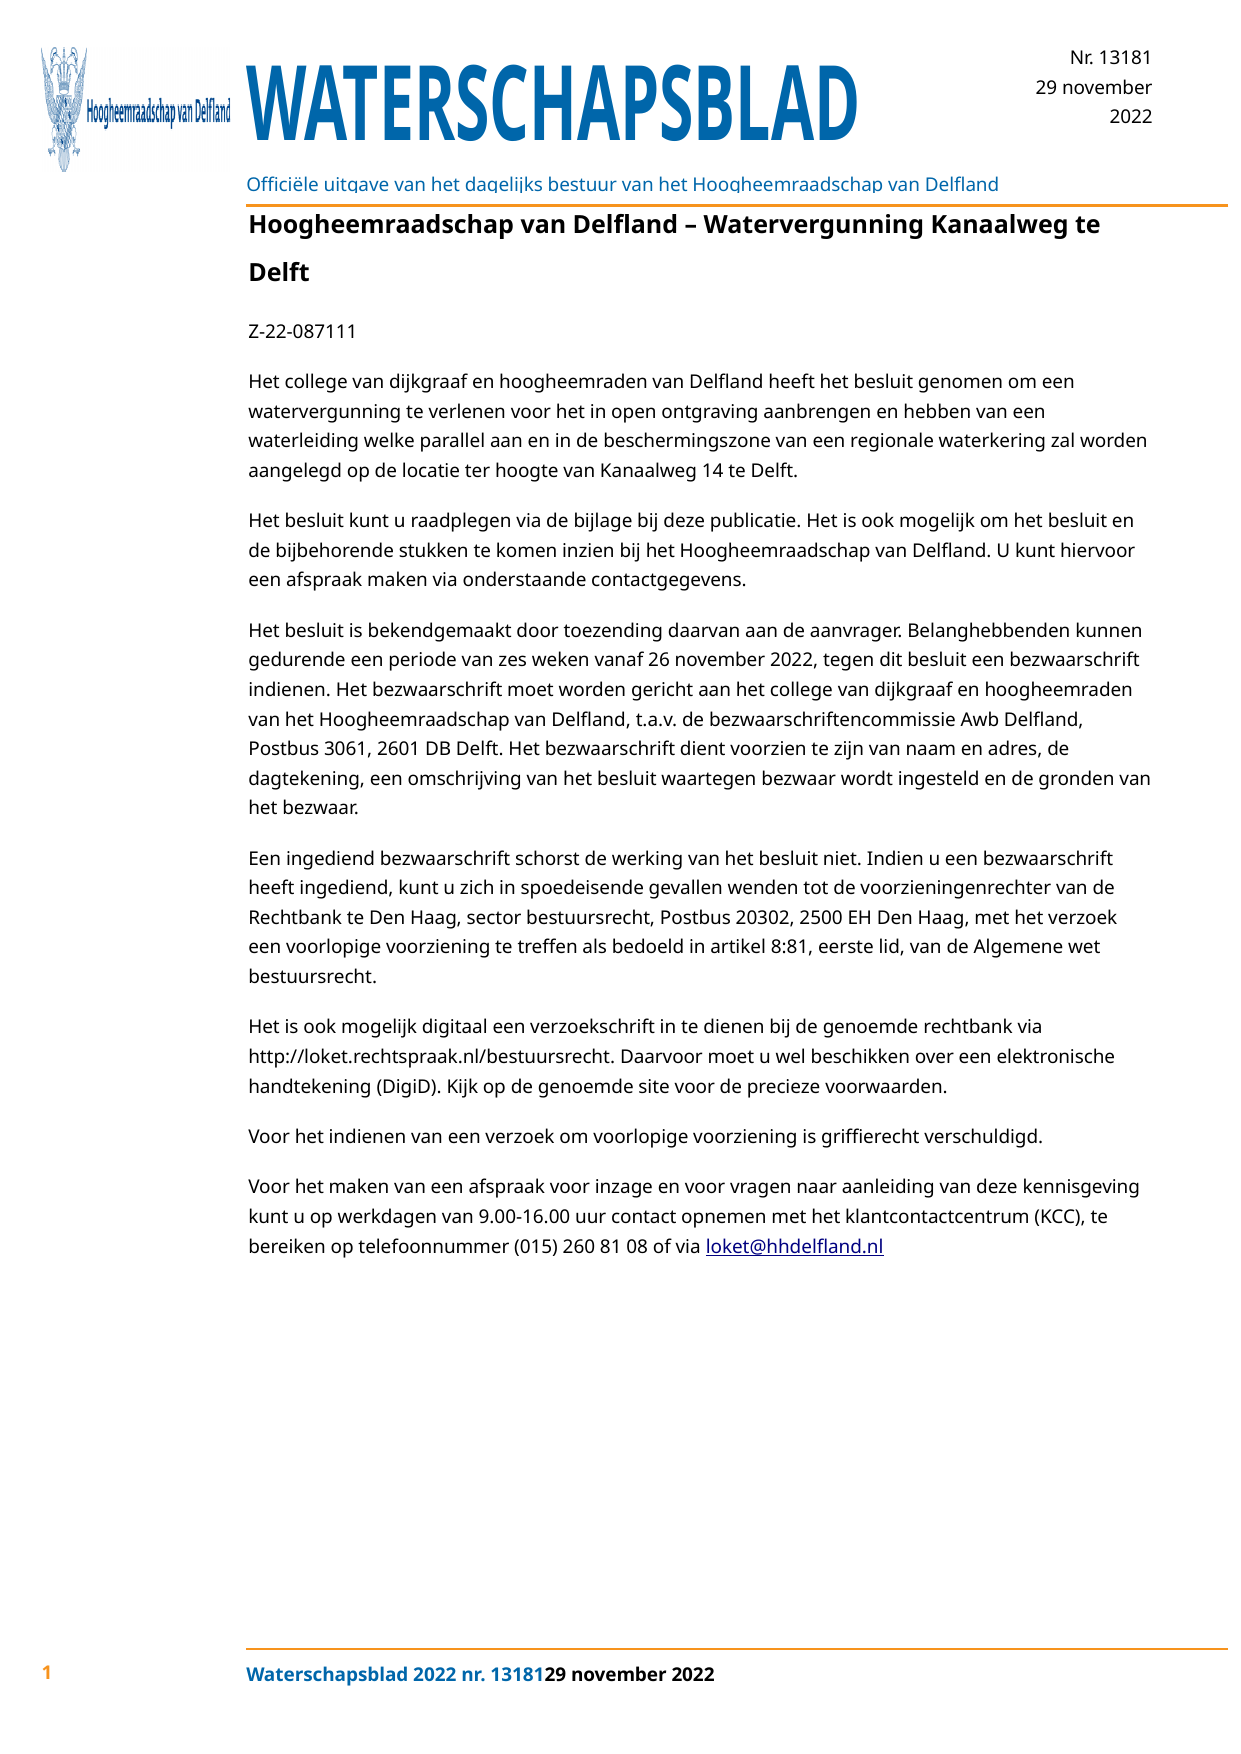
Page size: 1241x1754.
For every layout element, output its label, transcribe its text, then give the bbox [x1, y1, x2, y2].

text Het is ook mogelijk digitaal een verzoekschrift in te dienen bij de genoemde rechtbank via http://loket.rechtspraak.nl/bestuursrecht. Daarvoor moet u wel beschikken over een elektronische handtekening (DigiD). Kijk op de genoemde site voor de precieze voorwaarden. [248, 1014, 1152, 1099]
text Z-22-087111 [248, 318, 1152, 344]
text Het besluit is bekendgemaakt door toezending daarvan aan de aanvrager. Belanghebbenden kunnen gedurende een periode van zes weken vanaf 26 november 2022, tegen dit besluit een bezwaarschrift indienen. Het bezwaarschrift moet worden gericht aan het college van dijkgraaf en hoogheemraden van het Hoogheemraadschap van Delfland, t.a.v. de bezwaarschriftencommissie Awb Delfland, Postbus 3061, 2601 DB Delft. Het bezwaarschrift dient voorzien te zijn van naam en adres, de dagtekening, een omschrijving van het besluit waartegen bezwaar wordt ingesteld en de gronden van het bezwaar. [248, 617, 1152, 820]
text Het college van dijkgraaf en hoogheemraden van Delfland heeft het besluit genomen om een watervergunning te verlenen voor het in open ontgraving aanbrengen en hebben van een waterleiding welke parallel aan en in de beschermingszone van een regionale waterkering zal worden aangelegd op de locatie ter hoogte van Kanaalweg 14 te Delft. [248, 368, 1152, 483]
text Voor het maken van een afspraak voor inzage en voor vragen naar aanleiding van deze kennisgeving kunt u op werkdagen van 9.00-16.00 uur contact opnemen met het klantcontactcentrum (KCC), te bereiken op telefoonnummer (015) 260 81 08 of via loket@hhdelfland.nl [248, 1174, 1152, 1259]
text Het besluit kunt u raadplegen via de bijlage bij deze publicatie. Het is ook mogelijk om het besluit en de bijbehorende stukken te komen inzien bij het Hoogheemraadschap van Delfland. U kunt hiervoor een afspraak maken via onderstaande contactgegevens. [248, 507, 1152, 592]
text Voor het indienen van een verzoek om voorlopige voorziening is griffierecht verschuldigd. [248, 1123, 1152, 1149]
text Een ingediend bezwaarschrift schorst de werking van het besluit niet. Indien u een bezwaarschrift heeft ingediend, kunt u zich in spoedeisende gevallen wenden tot de voorzieningenrechter van de Rechtbank te Den Haag, sector bestuursrecht, Postbus 20302, 2500 EH Den Haag, met het verzoek een voorlopige voorziening te treffen als bedoeld in artikel 8:81, eerste lid, van de Algemene wet bestuursrecht. [248, 845, 1152, 989]
picture [41, 47, 231, 172]
text Hoogheemraadschap van Delfland – Watervergunning Kanaalweg te Delft [248, 207, 1152, 288]
